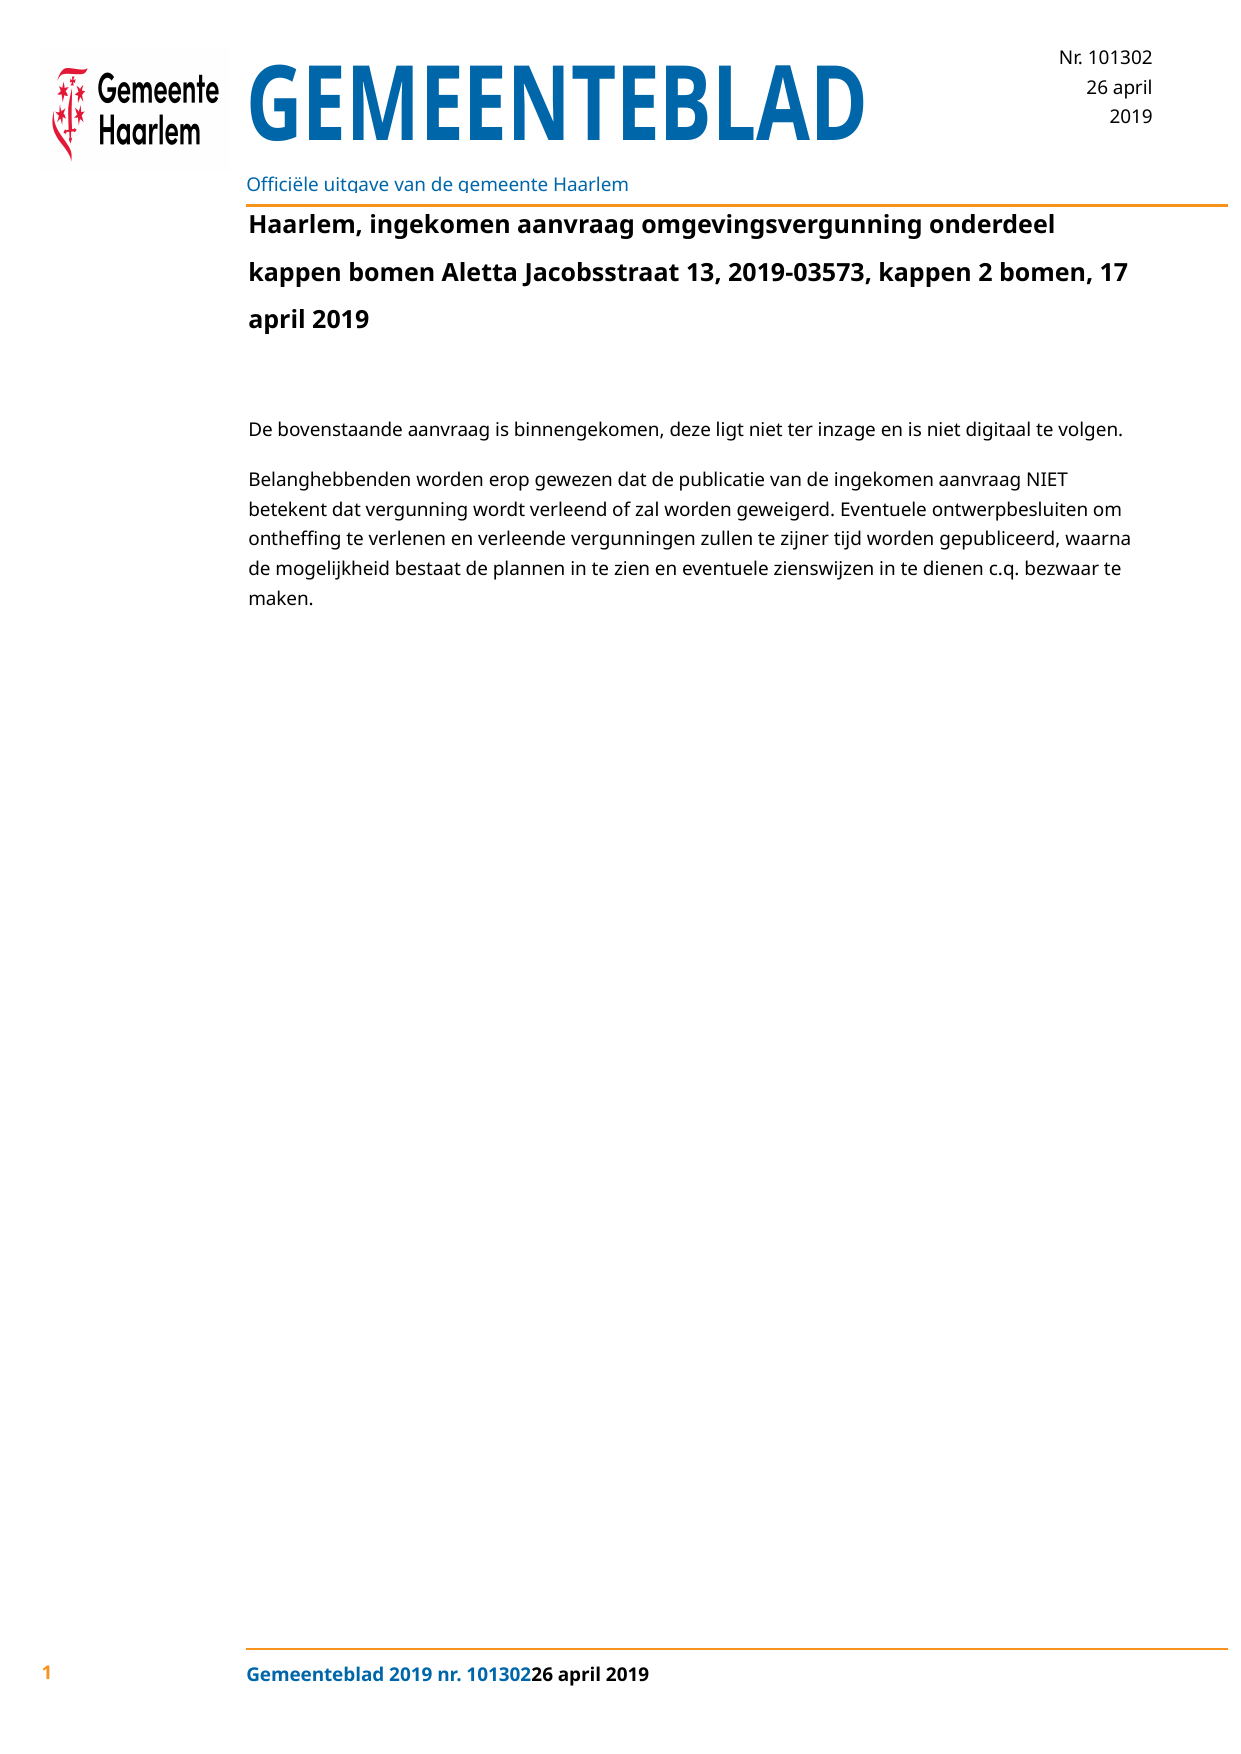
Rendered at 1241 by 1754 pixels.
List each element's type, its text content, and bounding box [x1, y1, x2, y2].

text Haarlem, ingekomen aanvraag omgevingsvergunning onderdeel kappen bomen Aletta Jacobsstraat 13, 2019-03573, kappen 2 bomen, 17 april 2019 [248, 207, 1152, 336]
picture [41, 47, 231, 172]
text Belanghebbenden worden erop gewezen dat de publicatie van de ingekomen aanvraag NIET betekent dat vergunning wordt verleend of zal worden geweigerd. Eventuele ontwerpbesluiten om ontheffing te verlenen en verleende vergunningen zullen te zijner tijd worden gepubliceerd, waarna de mogelijkheid bestaat de plannen in te zien en eventuele zienswijzen in te dienen c.q. bezwaar te maken. [248, 466, 1152, 610]
text De bovenstaande aanvraag is binnengekomen, deze ligt niet ter inzage en is niet digitaal te volgen. [248, 416, 1152, 442]
